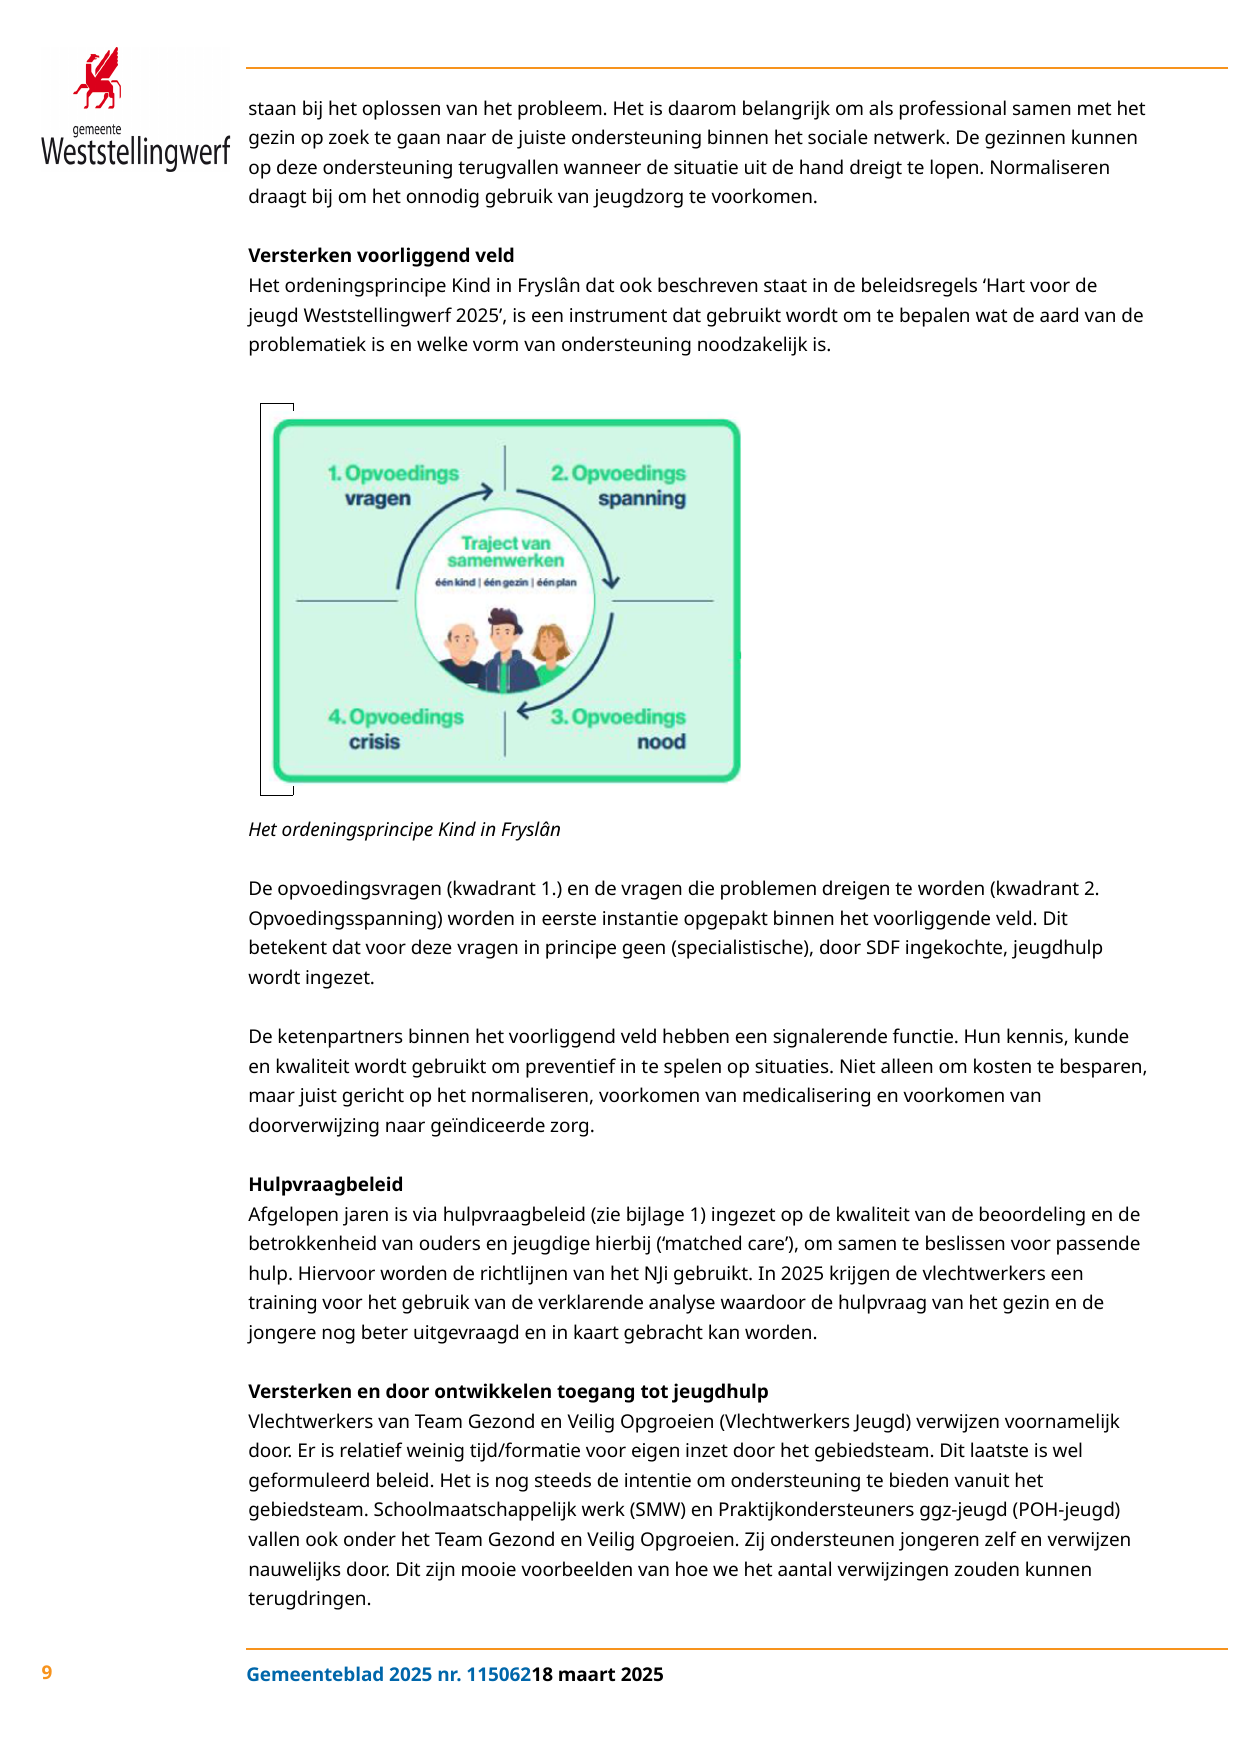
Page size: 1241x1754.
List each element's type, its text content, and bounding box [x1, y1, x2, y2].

picture [41, 47, 231, 172]
picture [268, 411, 742, 786]
text Versterken en door ontwikkelen toegang tot jeugdhulp [248, 1378, 1152, 1404]
text staan bij het oplossen van het probleem. Het is daarom belangrijk om als professional samen met het gezin op zoek te gaan naar de juiste ondersteuning binnen het sociale netwerk. De gezinnen kunnen op deze ondersteuning terugvallen wanneer de situatie uit de hand dreigt te lopen. Normaliseren draagt bij om het onnodig gebruik van jeugdzorg te voorkomen. [248, 95, 1152, 209]
text Versterken voorliggend veld [248, 243, 1152, 268]
text Het ordeningsprincipe Kind in Fryslân dat ook beschreven staat in de beleidsregels ‘Hart voor de jeugd Weststellingwerf 2025’, is een instrument dat gebruikt wordt om te bepalen wat de aard van de problematiek is en welke vorm van ondersteuning noodzakelijk is. [248, 272, 1152, 357]
text De opvoedingsvragen (kwadrant 1.) en de vragen die problemen dreigen te worden (kwadrant 2. Opvoedingsspanning) worden in eerste instantie opgepakt binnen het voorliggende veld. Dit betekent dat voor deze vragen in principe geen (specialistische), door SDF ingekochte, jeugdhulp wordt ingezet. [248, 875, 1152, 990]
text Het ordeningsprincipe Kind in Fryslân [248, 816, 1152, 842]
text Afgelopen jaren is via hulpvraagbeleid (zie bijlage 1) ingezet op de kwaliteit van de beoordeling en de betrokkenheid van ouders en jeugdige hierbij (‘matched care’), om samen te beslissen voor passende hulp. Hiervoor worden de richtlijnen van het NJi gebruikt. In 2025 krijgen de vlechtwerkers een training voor het gebruik van de verklarende analyse waardoor de hulpvraag van het gezin en de jongere nog beter uitgevraagd en in kaart gebracht kan worden. [248, 1201, 1152, 1345]
text De ketenpartners binnen het voorliggend veld hebben een signalerende functie. Hun kennis, kunde en kwaliteit wordt gebruikt om preventief in te spelen op situaties. Niet alleen om kosten te besparen, maar juist gericht op het normaliseren, voorkomen van medicalisering en voorkomen van doorverwijzing naar geïndiceerde zorg. [248, 1023, 1152, 1138]
text Hulpvraagbeleid [248, 1171, 1152, 1197]
text Vlechtwerkers van Team Gezond en Veilig Opgroeien (Vlechtwerkers Jeugd) verwijzen voornamelijk door. Er is relatief weinig tijd/formatie voor eigen inzet door het gebiedsteam. Dit laatste is wel geformuleerd beleid. Het is nog steeds de intentie om ondersteuning te bieden vanuit het gebiedsteam. Schoolmaatschappelijk werk (SMW) en Praktijkondersteuners ggz-jeugd (POH-jeugd) vallen ook onder het Team Gezond en Veilig Opgroeien. Zij ondersteunen jongeren zelf en verwijzen nauwelijks door. Dit zijn mooie voorbeelden van hoe we het aantal verwijzingen zouden kunnen terugdringen. [248, 1408, 1152, 1611]
